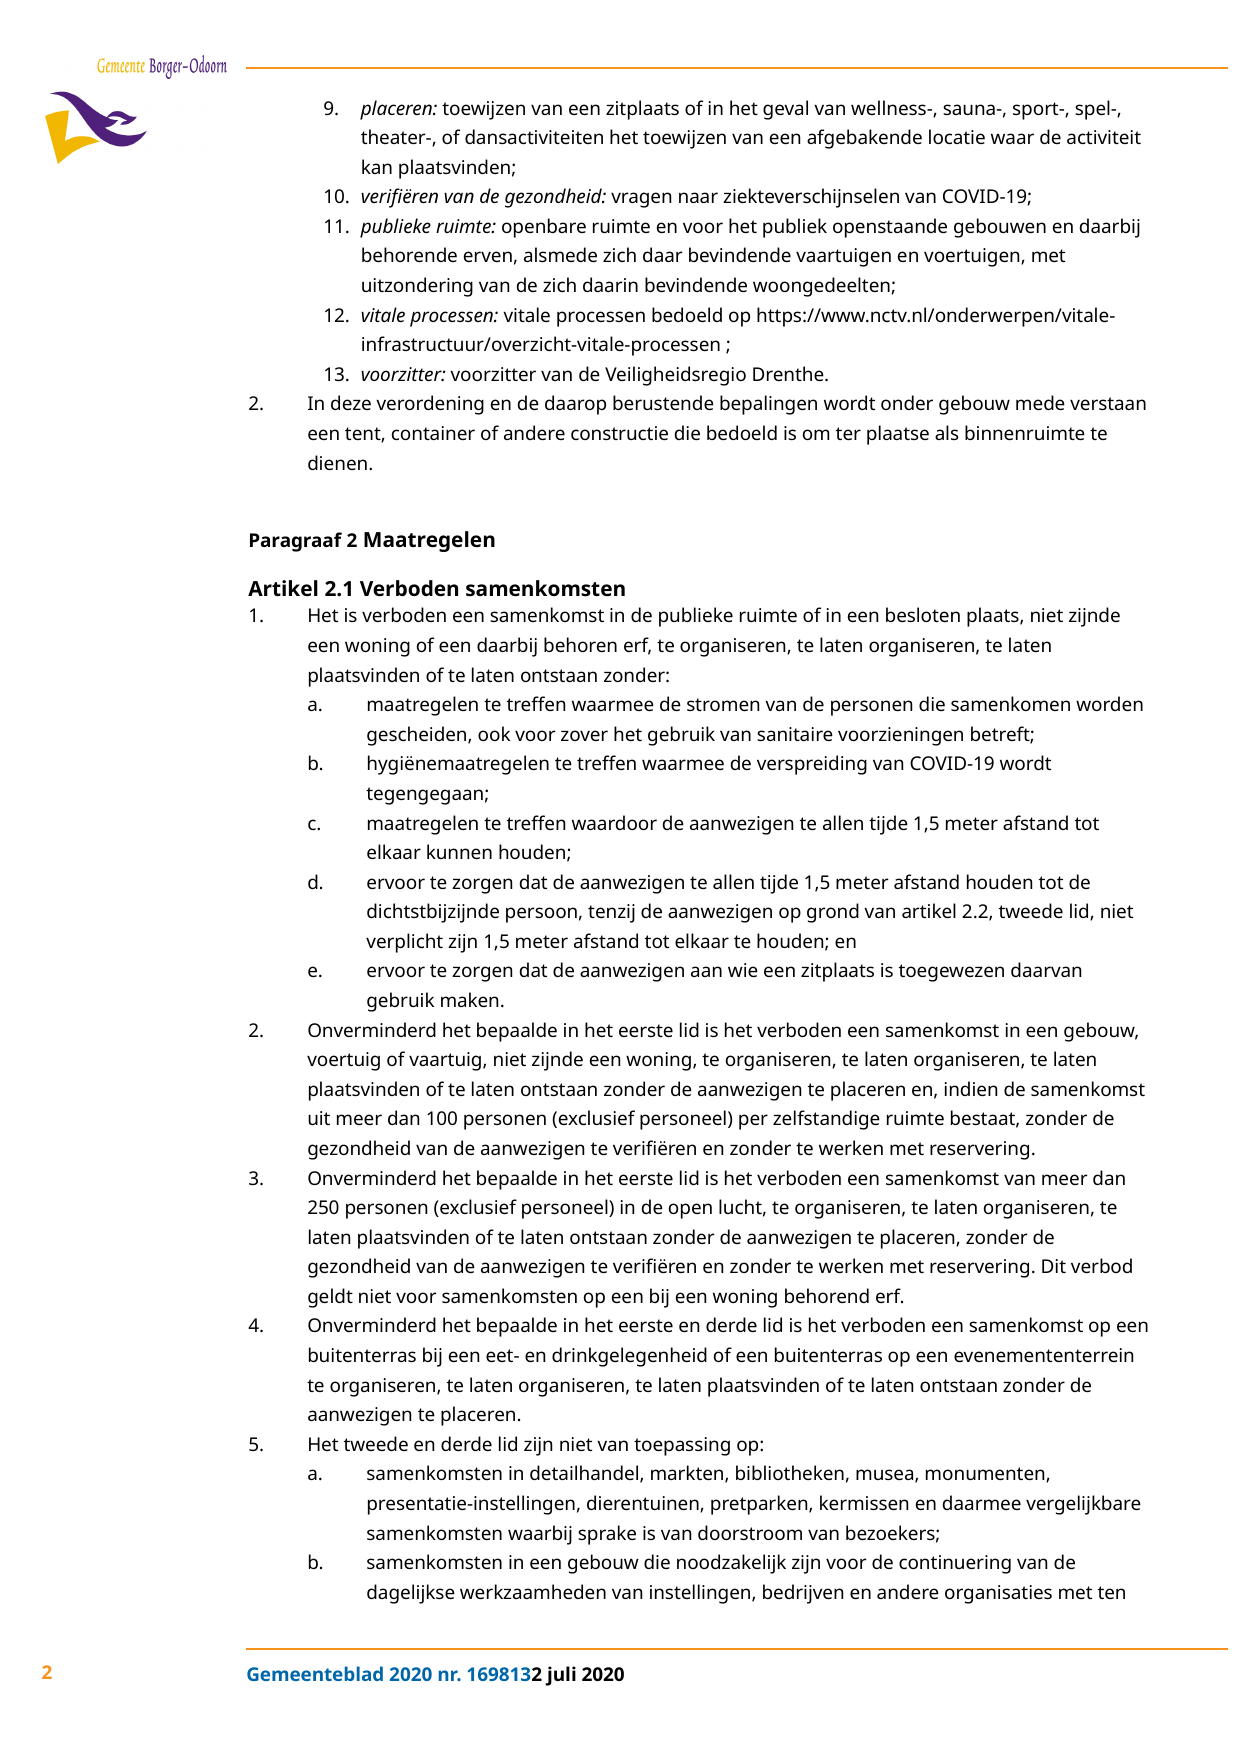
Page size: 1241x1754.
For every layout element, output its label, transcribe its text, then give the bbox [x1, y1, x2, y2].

list publieke ruimte: openbare ruimte en voor het publiek openstaande gebouwen en daarbij behorende erven, alsmede zich daar bevindende vaartuigen en voertuigen, met uitzondering van de zich daarin bevindende woongedeelten; [323, 213, 1152, 298]
list voorzitter: voorzitter van de Veiligheidsregio Drenthe. [323, 361, 1152, 387]
list hygiënemaatregelen te treffen waarmee de verspreiding van COVID-19 wordt tegengegaan; [307, 751, 1152, 806]
text Artikel 2.1 Verboden samenkomsten [248, 574, 1152, 603]
list vitale processen: vitale processen bedoeld op https://www.nctv.nl/onderwerpen/vitale-infrastructuur/overzicht-vitale-processen ; [323, 302, 1152, 357]
list placeren: toewijzen van een zitplaats of in het geval van wellness-, sauna-, sport-, spel-, theater-, of dansactiviteiten het toewijzen van een afgebakende locatie waar de activiteit kan plaatsvinden; [323, 95, 1152, 180]
list Onverminderd het bepaalde in het eerste en derde lid is het verboden een samenkomst op een buitenterras bij een eet- en drinkgelegenheid of een buitenterras op een evenemententerrein te organiseren, te laten organiseren, te laten plaatsvinden of te laten ontstaan zonder de aanwezigen te placeren. [248, 1313, 1152, 1427]
list Het is verboden een samenkomst in de publieke ruimte of in een besloten plaats, niet zijnde een woning of een daarbij behoren erf, te organiseren, te laten organiseren, te laten plaatsvinden of te laten ontstaan zonder: [248, 603, 1152, 688]
list ervoor te zorgen dat de aanwezigen te allen tijde 1,5 meter afstand houden tot de dichtstbijzijnde persoon, tenzij de aanwezigen op grond van artikel 2.2, tweede lid, niet verplicht zijn 1,5 meter afstand tot elkaar te houden; en [307, 869, 1152, 954]
list maatregelen te treffen waardoor de aanwezigen te allen tijde 1,5 meter afstand tot elkaar kunnen houden; [307, 810, 1152, 865]
text Paragraaf 2 Maatregelen [248, 525, 1152, 553]
list maatregelen te treffen waarmee de stromen van de personen die samenkomen worden gescheiden, ook voor zover het gebruik van sanitaire voorzieningen betreft; [307, 691, 1152, 747]
list verifiëren van de gezondheid: vragen naar ziekteverschijnselen van COVID-19; [323, 183, 1152, 209]
list ervoor te zorgen dat de aanwezigen aan wie een zitplaats is toegewezen daarvan gebruik maken. [307, 958, 1152, 1013]
list samenkomsten in een gebouw die noodzakelijk zijn voor de continuering van de dagelijkse werkzaamheden van instellingen, bedrijven en andere organisaties met ten [307, 1549, 1152, 1605]
list In deze verordening en de daarop berustende bepalingen wordt onder gebouw mede verstaan een tent, container of andere constructie die bedoeld is om ter plaatse als binnenruimte te dienen. [248, 391, 1152, 476]
list samenkomsten in detailhandel, markten, bibliotheken, musea, monumenten, presentatie-instellingen, dierentuinen, pretparken, kermissen en daarmee vergelijkbare samenkomsten waarbij sprake is van doorstroom van bezoekers; [307, 1461, 1152, 1546]
list Onverminderd het bepaalde in het eerste lid is het verboden een samenkomst in een gebouw, voertuig of vaartuig, niet zijnde een woning, te organiseren, te laten organiseren, te laten plaatsvinden of te laten ontstaan zonder de aanwezigen te placeren en, indien de samenkomst uit meer dan 100 personen (exclusief personeel) per zelfstandige ruimte bestaat, zonder de gezondheid van de aanwezigen te verifiëren en zonder te werken met reservering. [248, 1017, 1152, 1161]
picture [41, 47, 231, 172]
list Het tweede en derde lid zijn niet van toepassing op: [248, 1431, 1152, 1457]
list Onverminderd het bepaalde in het eerste lid is het verboden een samenkomst van meer dan 250 personen (exclusief personeel) in de open lucht, te organiseren, te laten organiseren, te laten plaatsvinden of te laten ontstaan zonder de aanwezigen te placeren, zonder de gezondheid van de aanwezigen te verifiëren en zonder te werken met reservering. Dit verbod geldt niet voor samenkomsten op een bij een woning behorend erf. [248, 1165, 1152, 1309]
